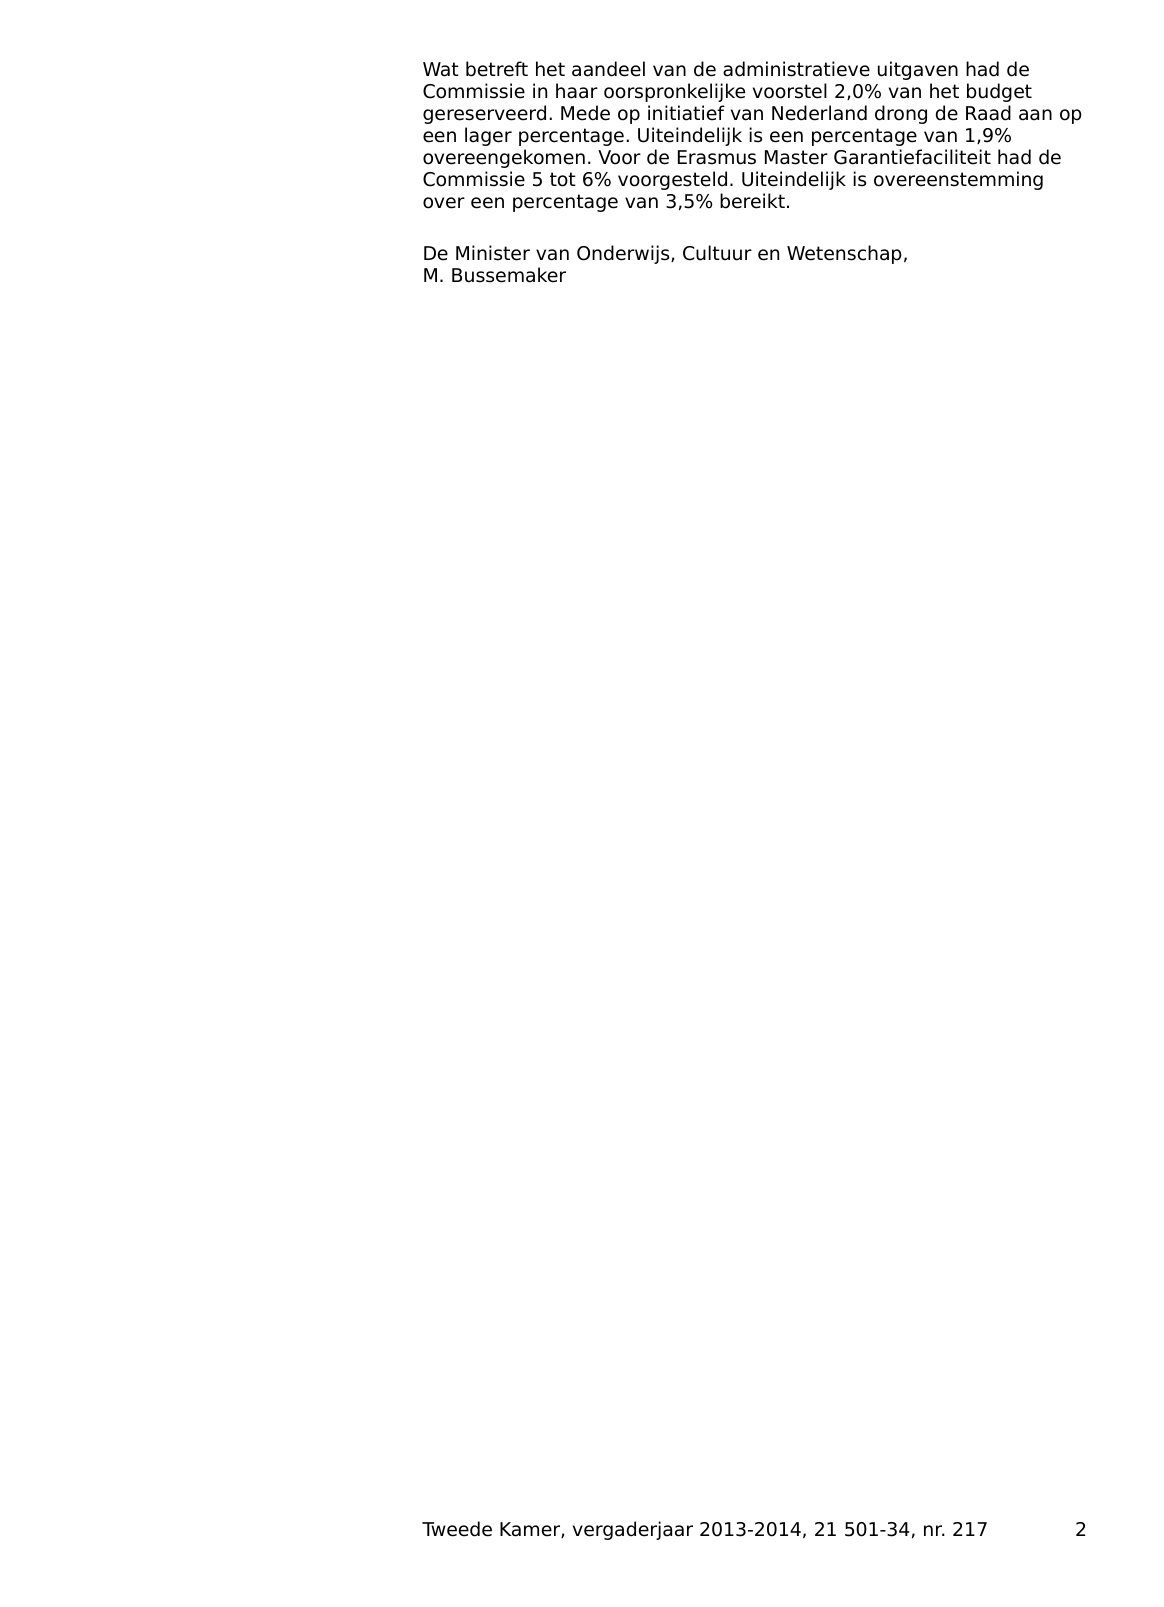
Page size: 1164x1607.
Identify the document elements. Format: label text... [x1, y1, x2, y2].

text Wat betreft het aandeel van de administratieve uitgaven had de Commissie in haar oorspronkelijke voorstel 2,0% van het budget gereserveerd. Mede op initiatief van Nederland drong de Raad aan op een lager percentage. Uiteindelijk is een percentage van 1,9% overeengekomen. Voor de Erasmus Master Garantiefaciliteit had de Commissie 5 tot 6% voorgesteld. Uiteindelijk is overeenstemming over een percentage van 3,5% bereikt. [422, 59, 1087, 213]
text De Minister van Onderwijs, Cultuur en Wetenschap, M. Bussemaker [422, 243, 1087, 287]
